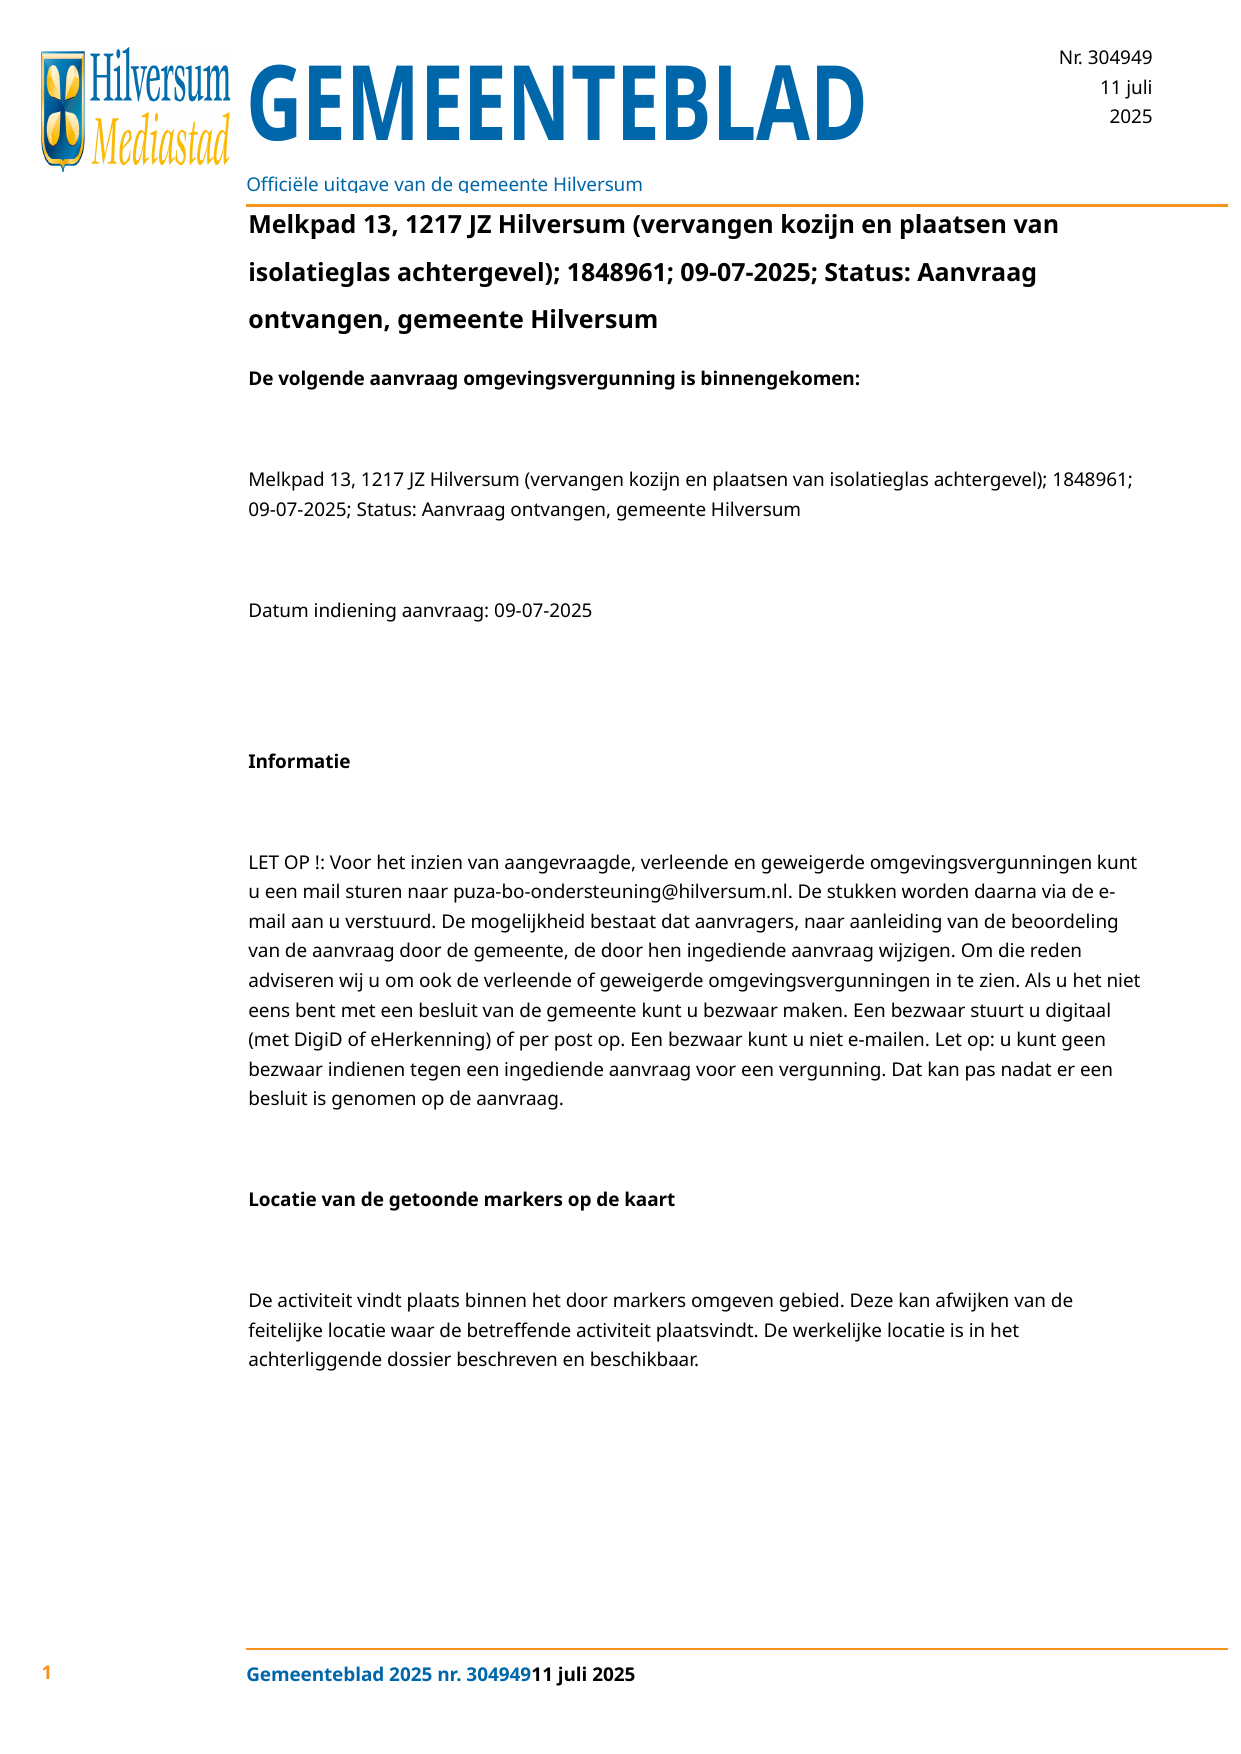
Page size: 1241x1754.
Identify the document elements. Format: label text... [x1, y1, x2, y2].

text LET OP !: Voor het inzien van aangevraagde, verleende en geweigerde omgevingsvergunningen kunt u een mail sturen naar puza-bo-ondersteuning@hilversum.nl. De stukken worden daarna via de e-mail aan u verstuurd. De mogelijkheid bestaat dat aanvragers, naar aanleiding van de beoordeling van de aanvraag door de gemeente, de door hen ingediende aanvraag wijzigen. Om die reden adviseren wij u om ook de verleende of geweigerde omgevingsvergunningen in te zien. Als u het niet eens bent met een besluit van de gemeente kunt u bezwaar maken. Een bezwaar stuurt u digitaal (met DigiD of eHerkenning) of per post op. Een bezwaar kunt u niet e-mailen. Let op: u kunt geen bezwaar indienen tegen een ingediende aanvraag voor een vergunning. Dat kan pas nadat er een besluit is genomen op de aanvraag. [248, 849, 1152, 1111]
text De volgende aanvraag omgevingsvergunning is binnengekomen: [248, 366, 1152, 391]
text Melkpad 13, 1217 JZ Hilversum (vervangen kozijn en plaatsen van isolatieglas achtergevel); 1848961; 09-07-2025; Status: Aanvraag ontvangen, gemeente Hilversum [248, 466, 1152, 522]
text Melkpad 13, 1217 JZ Hilversum (vervangen kozijn en plaatsen van isolatieglas achtergevel); 1848961; 09-07-2025; Status: Aanvraag ontvangen, gemeente Hilversum [248, 207, 1152, 336]
text Locatie van de getoonde markers op de kaart [248, 1186, 1152, 1212]
text Informatie [248, 748, 1152, 774]
text De activiteit vindt plaats binnen het door markers omgeven gebied. Deze kan afwijken van de feitelijke locatie waar de betreffende activiteit plaatsvindt. De werkelijke locatie is in het achterliggende dossier beschreven en beschikbaar. [248, 1287, 1152, 1372]
picture [41, 47, 231, 172]
text Datum indiening aanvraag: 09-07-2025 [248, 597, 1152, 622]
